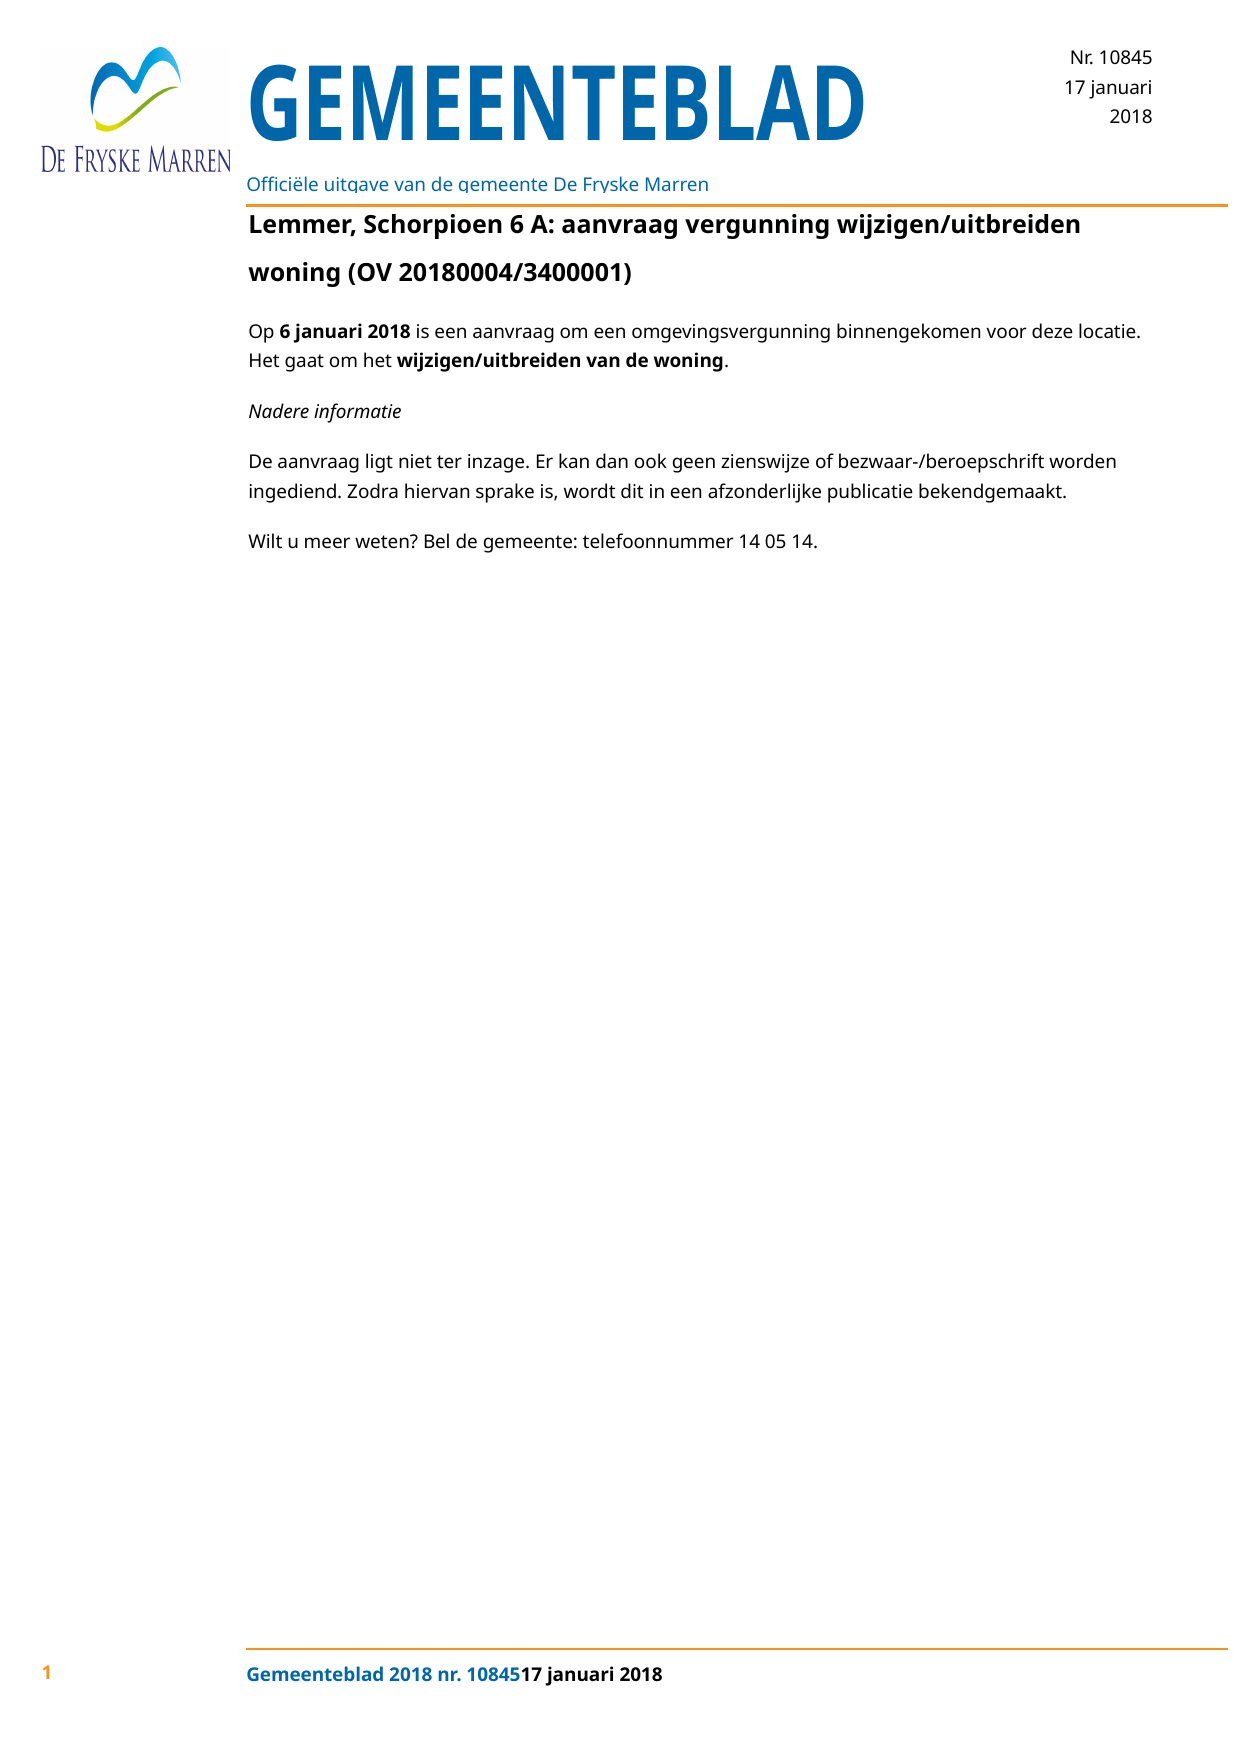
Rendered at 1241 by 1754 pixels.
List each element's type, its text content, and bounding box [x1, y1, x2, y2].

text De aanvraag ligt niet ter inzage. Er kan dan ook geen zienswijze of bezwaar-/beroepschrift worden ingediend. Zodra hiervan sprake is, wordt dit in een afzonderlijke publicatie bekendgemaakt. [248, 448, 1152, 504]
text Wilt u meer weten? Bel de gemeente: telefoonnummer 14 05 14. [248, 528, 1152, 554]
picture [41, 47, 231, 172]
text Lemmer, Schorpioen 6 A: aanvraag vergunning wijzigen/uitbreiden woning (OV 20180004/3400001) [248, 207, 1152, 288]
text Nadere informatie [248, 398, 1152, 424]
text Op 6 januari 2018 is een aanvraag om een omgevingsvergunning binnengekomen voor deze locatie. Het gaat om het wijzigen/uitbreiden van de woning. [248, 318, 1152, 373]
